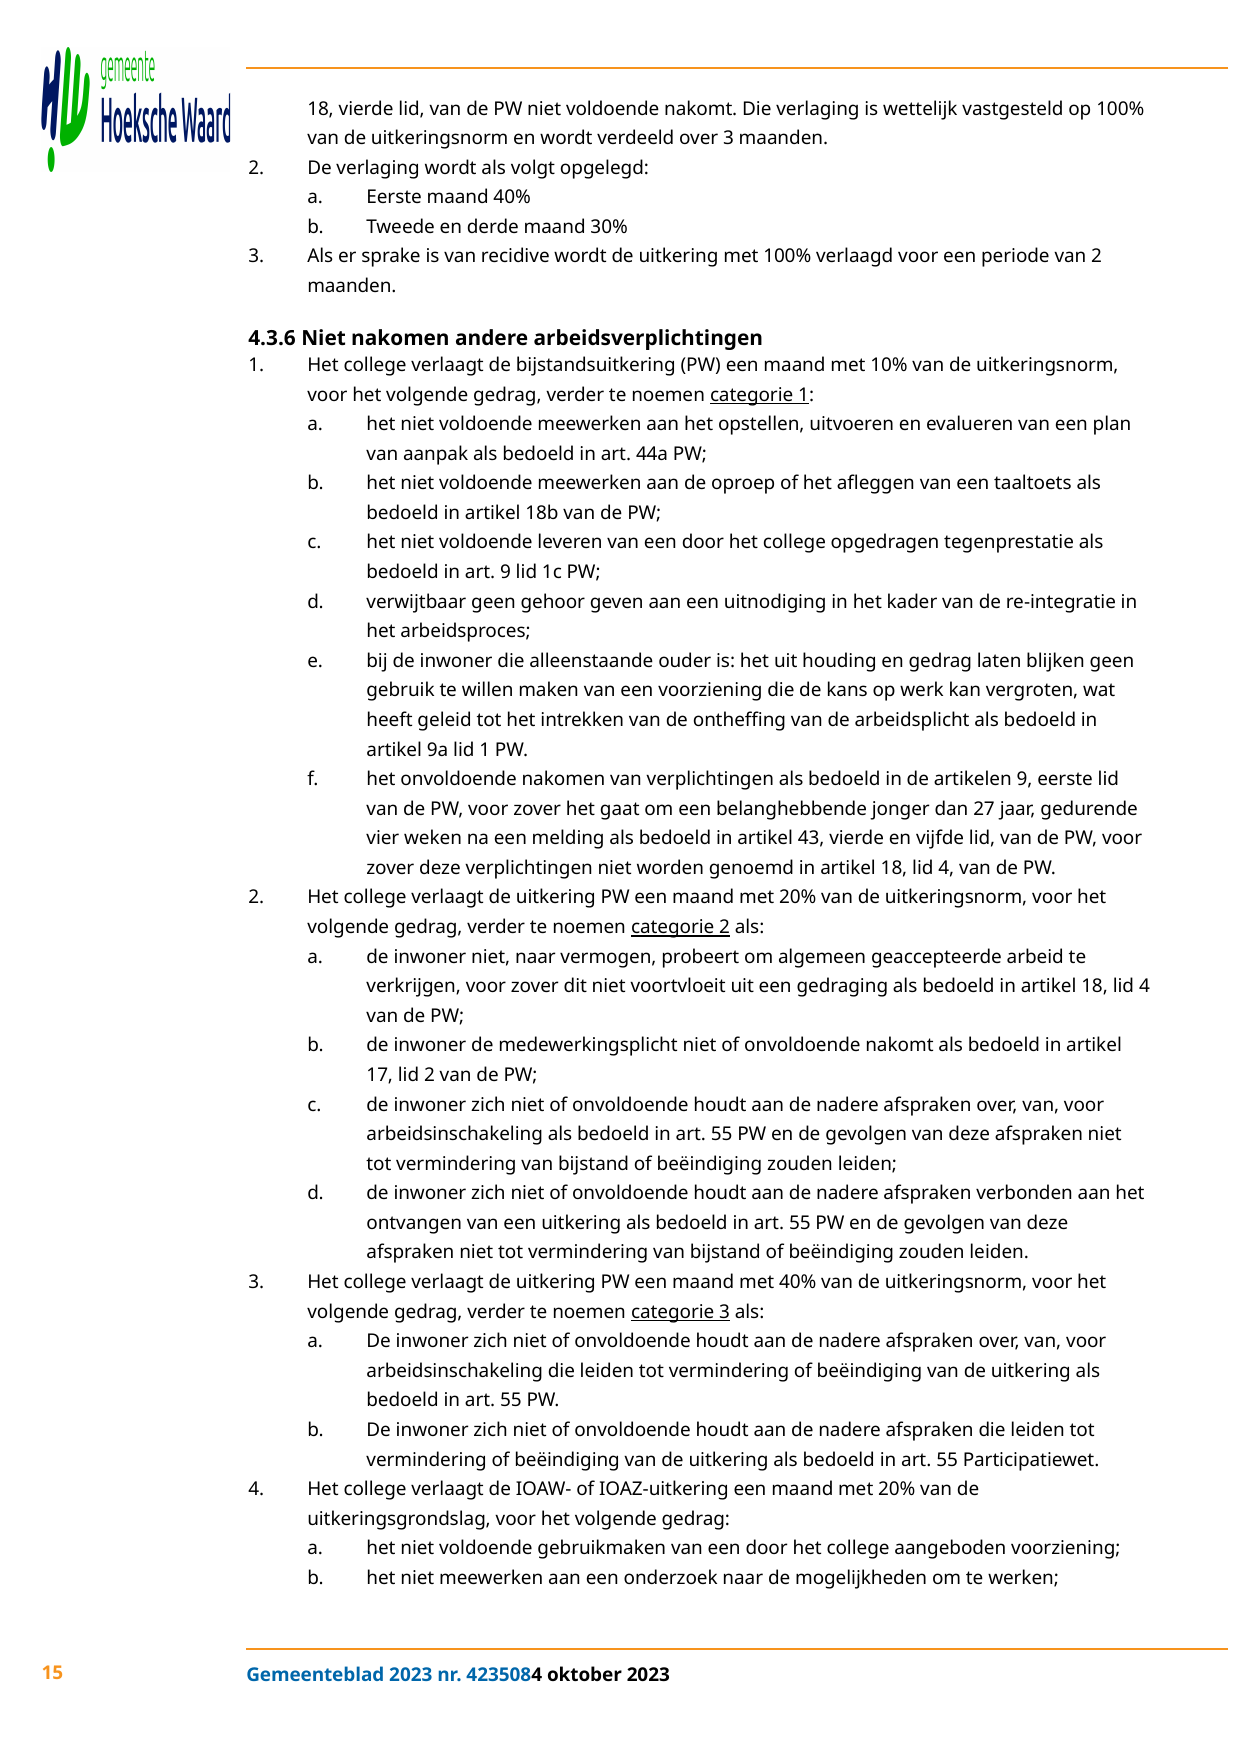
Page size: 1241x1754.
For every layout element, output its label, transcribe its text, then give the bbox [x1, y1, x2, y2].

list verwijtbaar geen gehoor geven aan een uitnodiging in het kader van de re-integratie in het arbeidsproces; [307, 588, 1152, 643]
list de inwoner niet, naar vermogen, probeert om algemeen geaccepteerde arbeid te verkrijgen, voor zover dit niet voortvloeit uit een gedraging als bedoeld in artikel 18, lid 4 van de PW; [307, 943, 1152, 1028]
list het niet meewerken aan een onderzoek naar de mogelijkheden om te werken; [307, 1564, 1152, 1590]
list het niet voldoende meewerken aan de oproep of het afleggen van een taaltoets als bedoeld in artikel 18b van de PW; [307, 469, 1152, 525]
list Het college verlaagt de IOAW- of IOAZ-uitkering een maand met 20% van de uitkeringsgrondslag, voor het volgende gedrag: [248, 1475, 1152, 1531]
list De verlaging wordt als volgt opgelegd: [248, 154, 1152, 180]
list het niet voldoende meewerken aan het opstellen, uitvoeren en evalueren van een plan van aanpak als bedoeld in art. 44a PW; [307, 410, 1152, 466]
text 4.3.6 Niet nakomen andere arbeidsverplichtingen [248, 323, 1152, 351]
list De inwoner zich niet of onvoldoende houdt aan de nadere afspraken over, van, voor arbeidsinschakeling die leiden tot vermindering of beëindiging van de uitkering als bedoeld in art. 55 PW. [307, 1327, 1152, 1412]
list De inwoner zich niet of onvoldoende houdt aan de nadere afspraken die leiden tot vermindering of beëindiging van de uitkering als bedoeld in art. 55 Participatiewet. [307, 1416, 1152, 1471]
list Het college verlaagt de bijstandsuitkering (PW) een maand met 10% van de uitkeringsnorm, voor het volgende gedrag, verder te noemen categorie 1: [248, 351, 1152, 406]
list het niet voldoende leveren van een door het college opgedragen tegenprestatie als bedoeld in art. 9 lid 1c PW; [307, 529, 1152, 584]
list bij de inwoner die alleenstaande ouder is: het uit houding en gedrag laten blijken geen gebruik te willen maken van een voorziening die de kans op werk kan vergroten, wat heeft geleid tot het intrekken van de ontheffing van de arbeidsplicht als bedoeld in artikel 9a lid 1 PW. [307, 647, 1152, 761]
list 18, vierde lid, van de PW niet voldoende nakomt. Die verlaging is wettelijk vastgesteld op 100% van de uitkeringsnorm en wordt verdeeld over 3 maanden. [248, 95, 1152, 150]
list Als er sprake is van recidive wordt de uitkering met 100% verlaagd voor een periode van 2 maanden. [248, 243, 1152, 298]
list Eerste maand 40% [307, 183, 1152, 209]
picture [41, 47, 231, 172]
list Het college verlaagt de uitkering PW een maand met 20% van de uitkeringsnorm, voor het volgende gedrag, verder te noemen categorie 2 als: [248, 884, 1152, 939]
list het niet voldoende gebruikmaken van een door het college aangeboden voorziening; [307, 1534, 1152, 1560]
list de inwoner zich niet of onvoldoende houdt aan de nadere afspraken verbonden aan het ontvangen van een uitkering als bedoeld in art. 55 PW en de gevolgen van deze afspraken niet tot vermindering van bijstand of beëindiging zouden leiden. [307, 1179, 1152, 1264]
list de inwoner zich niet of onvoldoende houdt aan de nadere afspraken over, van, voor arbeidsinschakeling als bedoeld in art. 55 PW en de gevolgen van deze afspraken niet tot vermindering van bijstand of beëindiging zouden leiden; [307, 1091, 1152, 1176]
list Tweede en derde maand 30% [307, 213, 1152, 239]
list Het college verlaagt de uitkering PW een maand met 40% van de uitkeringsnorm, voor het volgende gedrag, verder te noemen categorie 3 als: [248, 1268, 1152, 1323]
list de inwoner de medewerkingsplicht niet of onvoldoende nakomt als bedoeld in artikel 17, lid 2 van de PW; [307, 1032, 1152, 1087]
list het onvoldoende nakomen van verplichtingen als bedoeld in de artikelen 9, eerste lid van de PW, voor zover het gaat om een belanghebbende jonger dan 27 jaar, gedurende vier weken na een melding als bedoeld in artikel 43, vierde en vijfde lid, van de PW, voor zover deze verplichtingen niet worden genoemd in artikel 18, lid 4, van de PW. [307, 765, 1152, 880]
